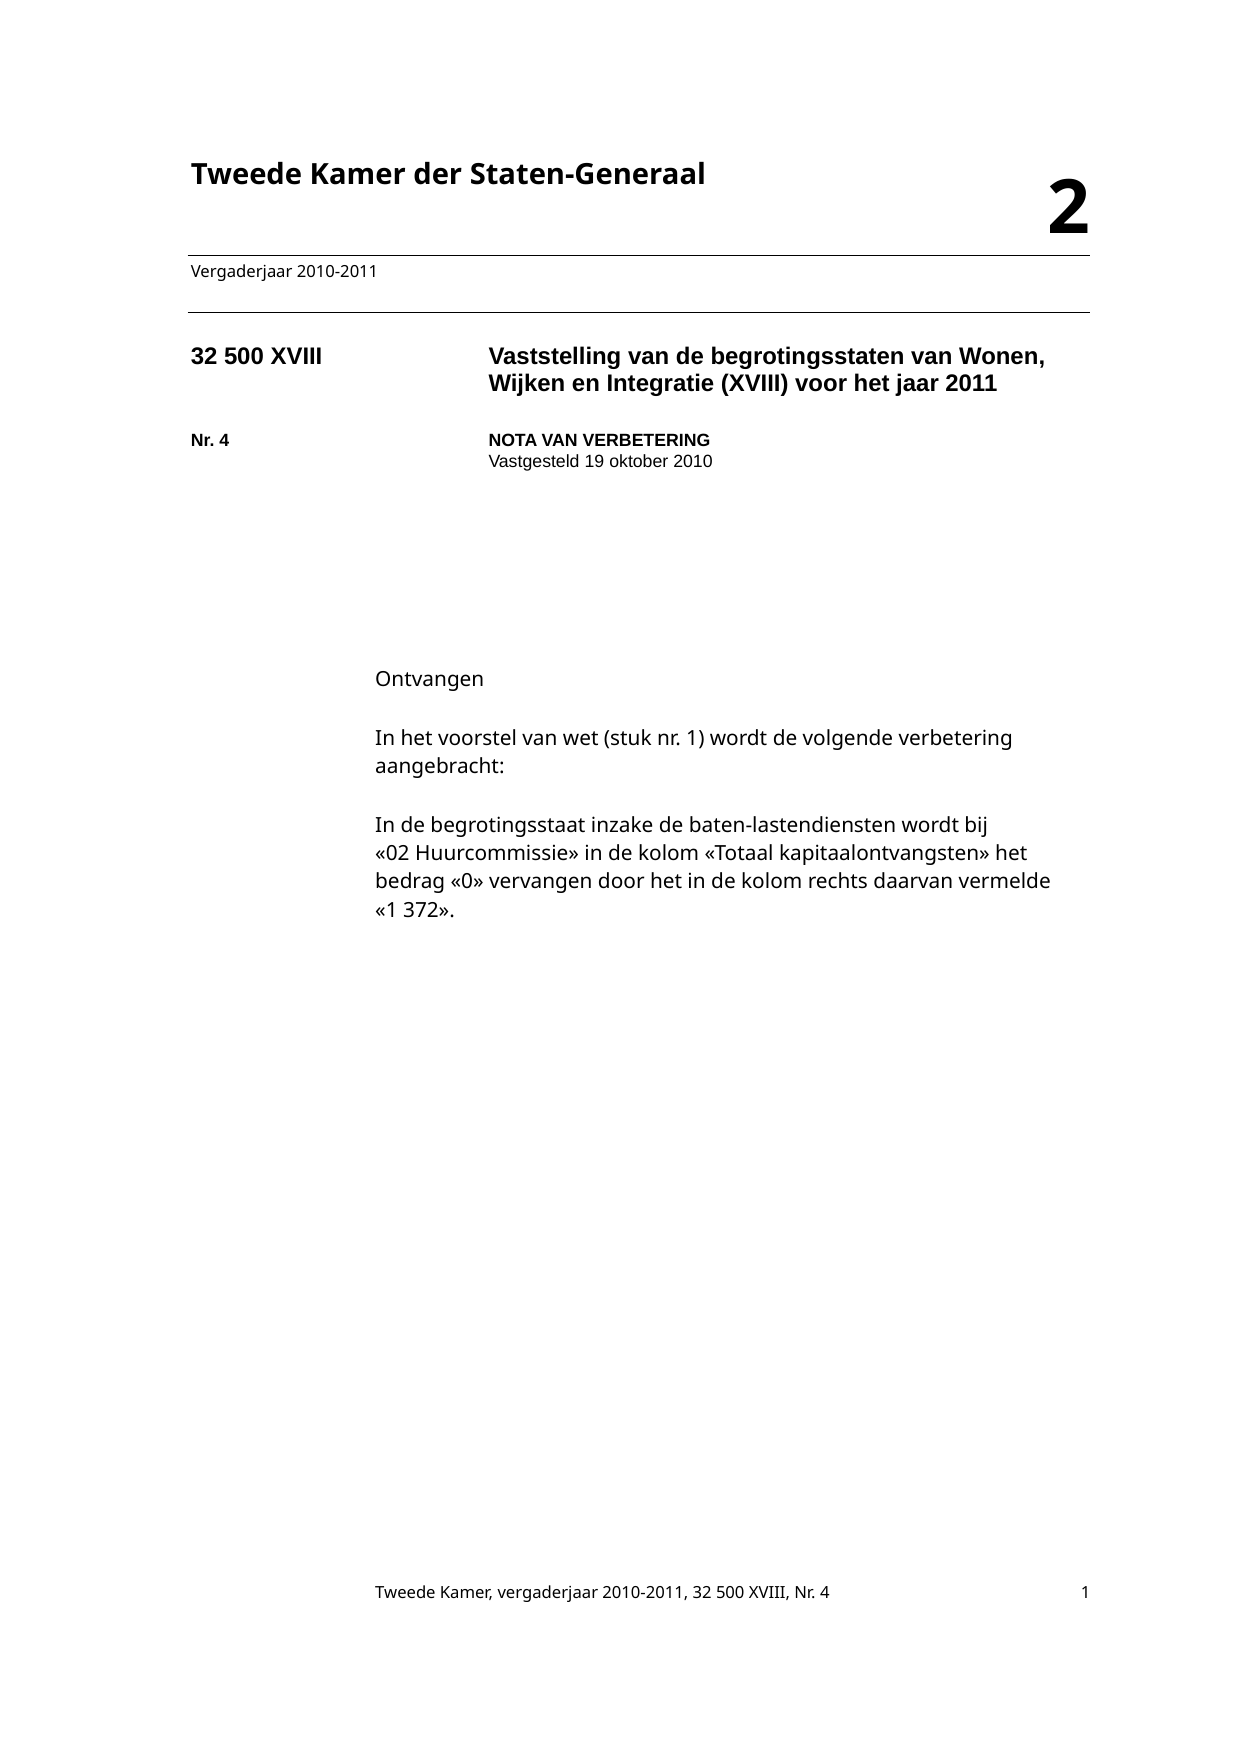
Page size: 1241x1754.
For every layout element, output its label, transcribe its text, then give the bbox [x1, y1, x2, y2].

table_cell [485, 313, 1090, 339]
table_header Tweede Kamer der Staten-Generaal [188, 150, 909, 255]
table_cell 32 500 XVIII [188, 339, 485, 427]
text In het voorstel van wet (stuk nr. 1) wordt de volgende verbetering aangebracht: [375, 723, 1090, 780]
table_cell NOTA VAN VERBETERING Vastgesteld 19 oktober 2010 [485, 427, 1090, 546]
table_cell [485, 256, 1090, 312]
text Ontvangen [375, 664, 1090, 693]
table_cell [188, 313, 485, 339]
table_header 2 [910, 150, 1090, 255]
table_cell Vaststelling van de begrotingsstaten van Wonen, Wijken en Integratie (XVIII) voor het jaar 2011 [485, 339, 1090, 427]
text In de begrotingsstaat inzake de baten-lastendiensten wordt bij «02 Huurcommissie» in de kolom «Totaal kapitaalontvangsten» het bedrag «0» vervangen door het in de kolom rechts daarvan vermelde «1 372». [375, 810, 1090, 923]
table_cell Nr. 4 [188, 427, 485, 546]
table_cell Vergaderjaar 2010-2011 [188, 256, 485, 312]
